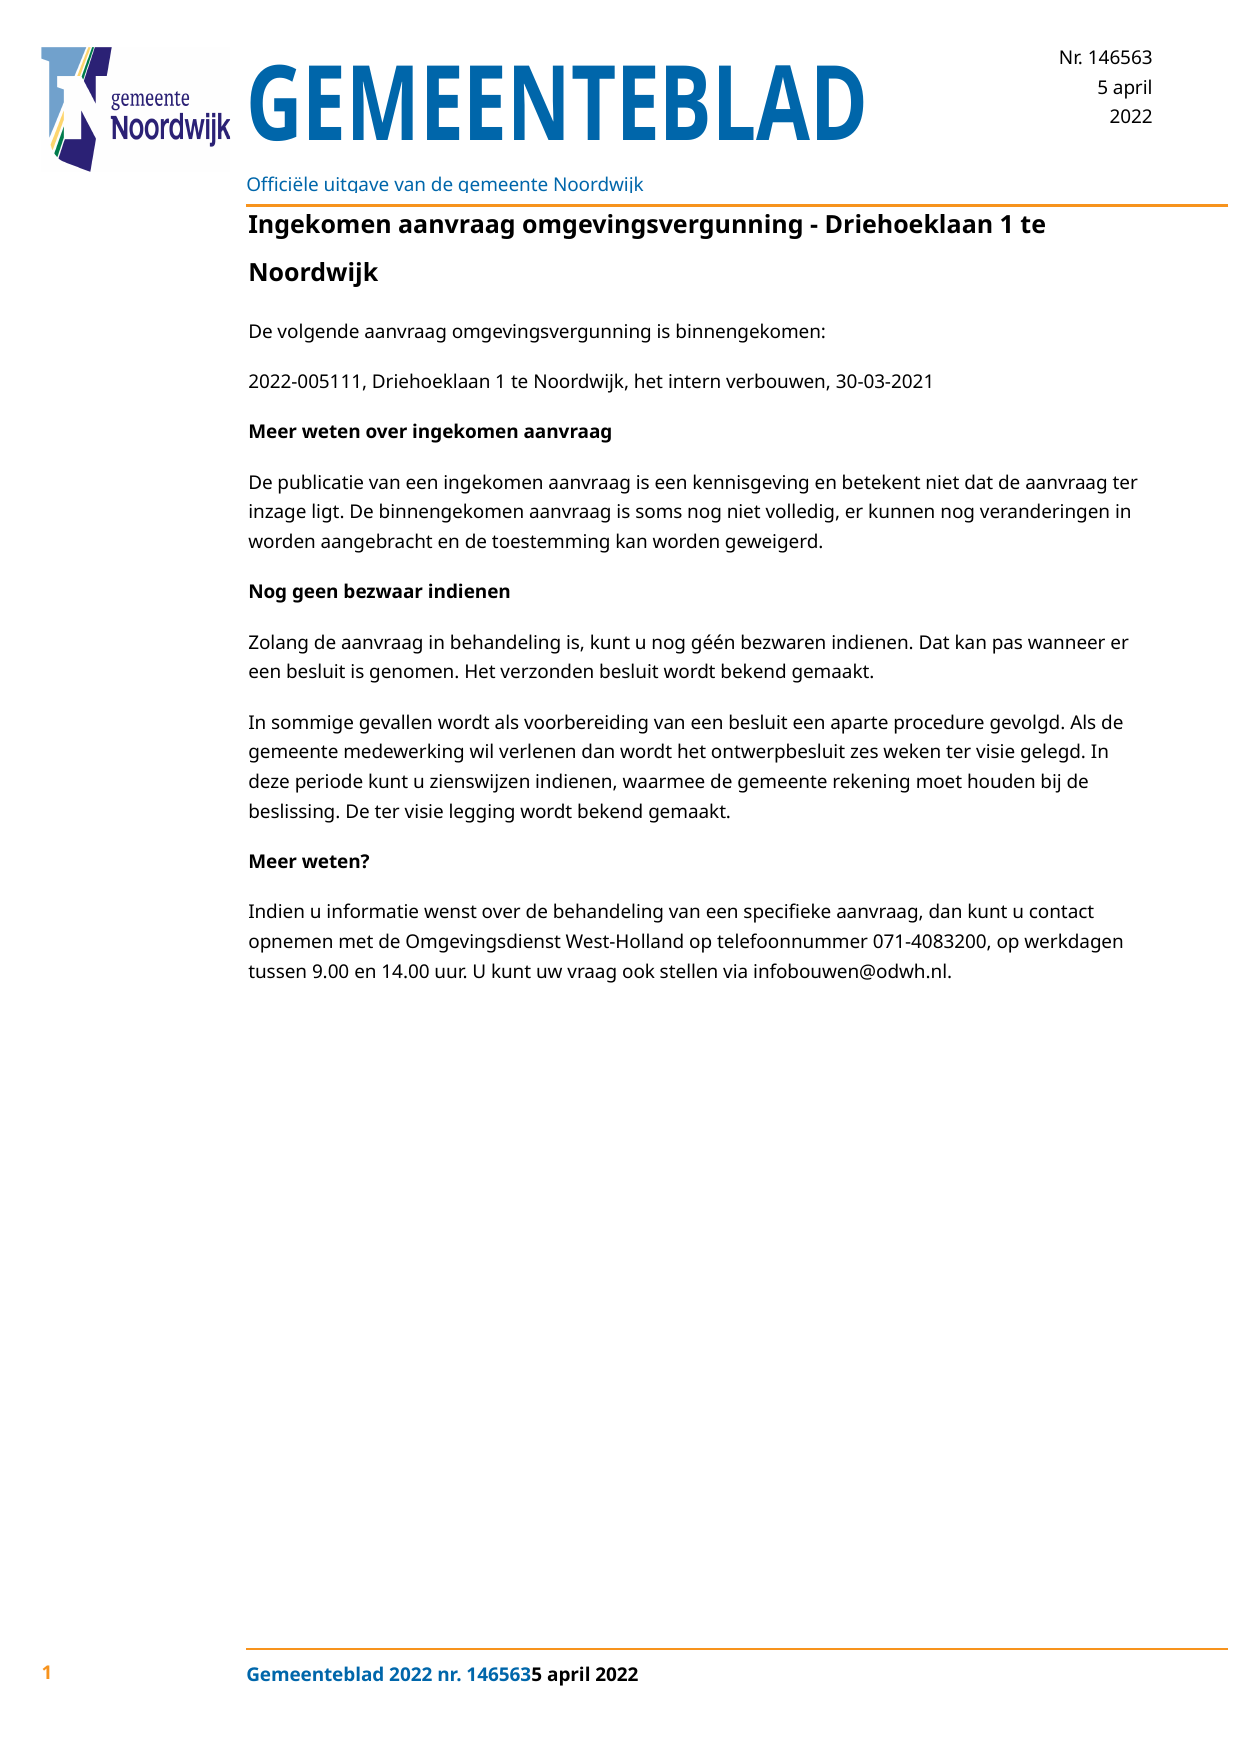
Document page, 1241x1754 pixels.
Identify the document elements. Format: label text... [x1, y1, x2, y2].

text Zolang de aanvraag in behandeling is, kunt u nog géén bezwaren indienen. Dat kan pas wanneer er een besluit is genomen. Het verzonden besluit wordt bekend gemaakt. [248, 629, 1152, 684]
text Meer weten? [248, 848, 1152, 874]
text De volgende aanvraag omgevingsvergunning is binnengekomen: [248, 318, 1152, 344]
text In sommige gevallen wordt als voorbereiding van een besluit een aparte procedure gevolgd. Als de gemeente medewerking wil verlenen dan wordt het ontwerpbesluit zes weken ter visie gelegd. In deze periode kunt u zienswijzen indienen, waarmee de gemeente rekening moet houden bij de beslissing. De ter visie legging wordt bekend gemaakt. [248, 709, 1152, 824]
text 2022-005111, Driehoeklaan 1 te Noordwijk, het intern verbouwen, 30-03-2021 [248, 368, 1152, 394]
text Nog geen bezwaar indienen [248, 579, 1152, 604]
text Indien u informatie wenst over de behandeling van een specifieke aanvraag, dan kunt u contact opnemen met de Omgevingsdienst West-Holland op telefoonnummer 071-4083200, op werkdagen tussen 9.00 en 14.00 uur. U kunt uw vraag ook stellen via infobouwen@odwh.nl. [248, 899, 1152, 984]
text Ingekomen aanvraag omgevingsvergunning - Driehoeklaan 1 te Noordwijk [248, 207, 1152, 288]
text Meer weten over ingekomen aanvraag [248, 419, 1152, 444]
picture [41, 47, 231, 172]
text De publicatie van een ingekomen aanvraag is een kennisgeving en betekent niet dat de aanvraag ter inzage ligt. De binnengekomen aanvraag is soms nog niet volledig, er kunnen nog veranderingen in worden aangebracht en de toestemming kan worden geweigerd. [248, 469, 1152, 554]
